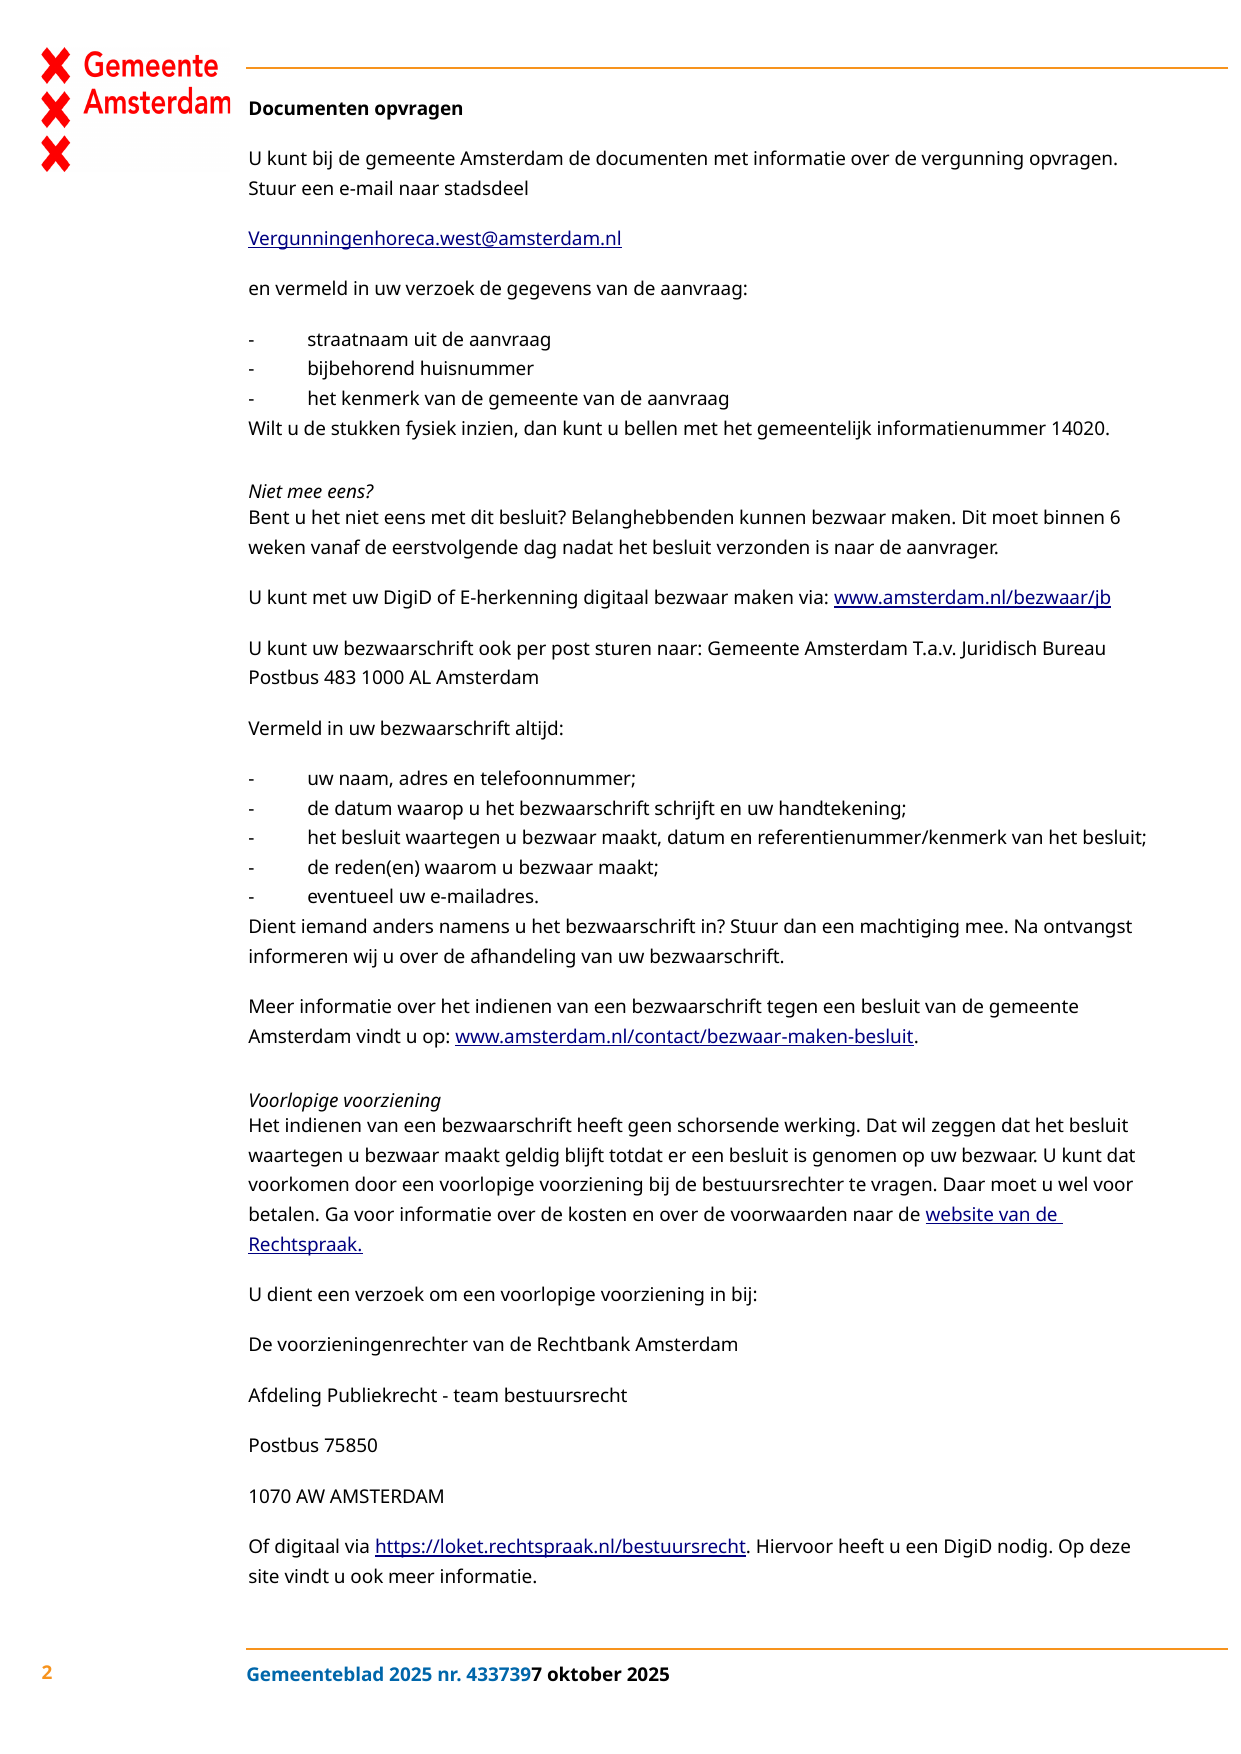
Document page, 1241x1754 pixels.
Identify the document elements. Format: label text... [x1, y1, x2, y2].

text Vergunningenhoreca.west@amsterdam.nl [248, 225, 1152, 251]
list bijbehorend huisnummer [248, 356, 1152, 381]
list eventueel uw e-mailadres. [248, 884, 1152, 909]
text Postbus 75850 [248, 1432, 1152, 1458]
text U dient een verzoek om een voorlopige voorziening in bij: [248, 1281, 1152, 1307]
text Niet mee eens? [248, 479, 1152, 504]
text en vermeld in uw verzoek de gegevens van de aanvraag: [248, 276, 1152, 301]
text Voorlopige voorziening [248, 1087, 1152, 1112]
text Het indienen van een bezwaarschrift heeft geen schorsende werking. Dat wil zeggen dat het besluit waartegen u bezwaar maakt geldig blijft totdat er een besluit is genomen op uw bezwaar. U kunt dat voorkomen door een voorlopige voorziening bij de bestuursrechter te vragen. Daar moet u wel voor betalen. Ga voor informatie over de kosten en over de voorwaarden naar de website van de Rechtspraak. [248, 1112, 1152, 1257]
text Of digitaal via https://loket.rechtspraak.nl/bestuursrecht. Hiervoor heeft u een DigiD nodig. Op deze site vindt u ook meer informatie. [248, 1533, 1152, 1589]
text Meer informatie over het indienen van een bezwaarschrift tegen een besluit van de gemeente Amsterdam vindt u op: www.amsterdam.nl/contact/bezwaar-maken-besluit. [248, 993, 1152, 1048]
list de reden(en) waarom u bezwaar maakt; [248, 854, 1152, 880]
list de datum waarop u het bezwaarschrift schrijft en uw handtekening; [248, 795, 1152, 821]
text Bent u het niet eens met dit besluit? Belanghebbenden kunnen bezwaar maken. Dit moet binnen 6 weken vanaf de eerstvolgende dag nadat het besluit verzonden is naar de aanvrager. [248, 504, 1152, 560]
list straatnaam uit de aanvraag [248, 326, 1152, 352]
text Afdeling Publiekrecht - team bestuursrecht [248, 1382, 1152, 1408]
text U kunt bij de gemeente Amsterdam de documenten met informatie over de vergunning opvragen. Stuur een e-mail naar stadsdeel [248, 145, 1152, 201]
text Documenten opvragen [248, 95, 1152, 121]
text De voorzieningenrechter van de Rechtbank Amsterdam [248, 1332, 1152, 1357]
text U kunt uw bezwaarschrift ook per post sturen naar: Gemeente Amsterdam T.a.v. Juridisch Bureau Postbus 483 1000 AL Amsterdam [248, 635, 1152, 690]
text Wilt u de stukken fysiek inzien, dan kunt u bellen met het gemeentelijk informatienummer 14020. [248, 415, 1152, 441]
text Dient iemand anders namens u het bezwaarschrift in? Stuur dan een machtiging mee. Na ontvangst informeren wij u over de afhandeling van uw bezwaarschrift. [248, 913, 1152, 968]
list het besluit waartegen u bezwaar maakt, datum en referentienummer/kenmerk van het besluit; [248, 824, 1152, 850]
text U kunt met uw DigiD of E-herkenning digitaal bezwaar maken via: www.amsterdam.nl/bezwaar/jb [248, 584, 1152, 610]
text Vermeld in uw bezwaarschrift altijd: [248, 715, 1152, 741]
text 1070 AW AMSTERDAM [248, 1483, 1152, 1509]
list uw naam, adres en telefoonnummer; [248, 765, 1152, 791]
list het kenmerk van de gemeente van de aanvraag [248, 385, 1152, 411]
picture [41, 47, 231, 172]
